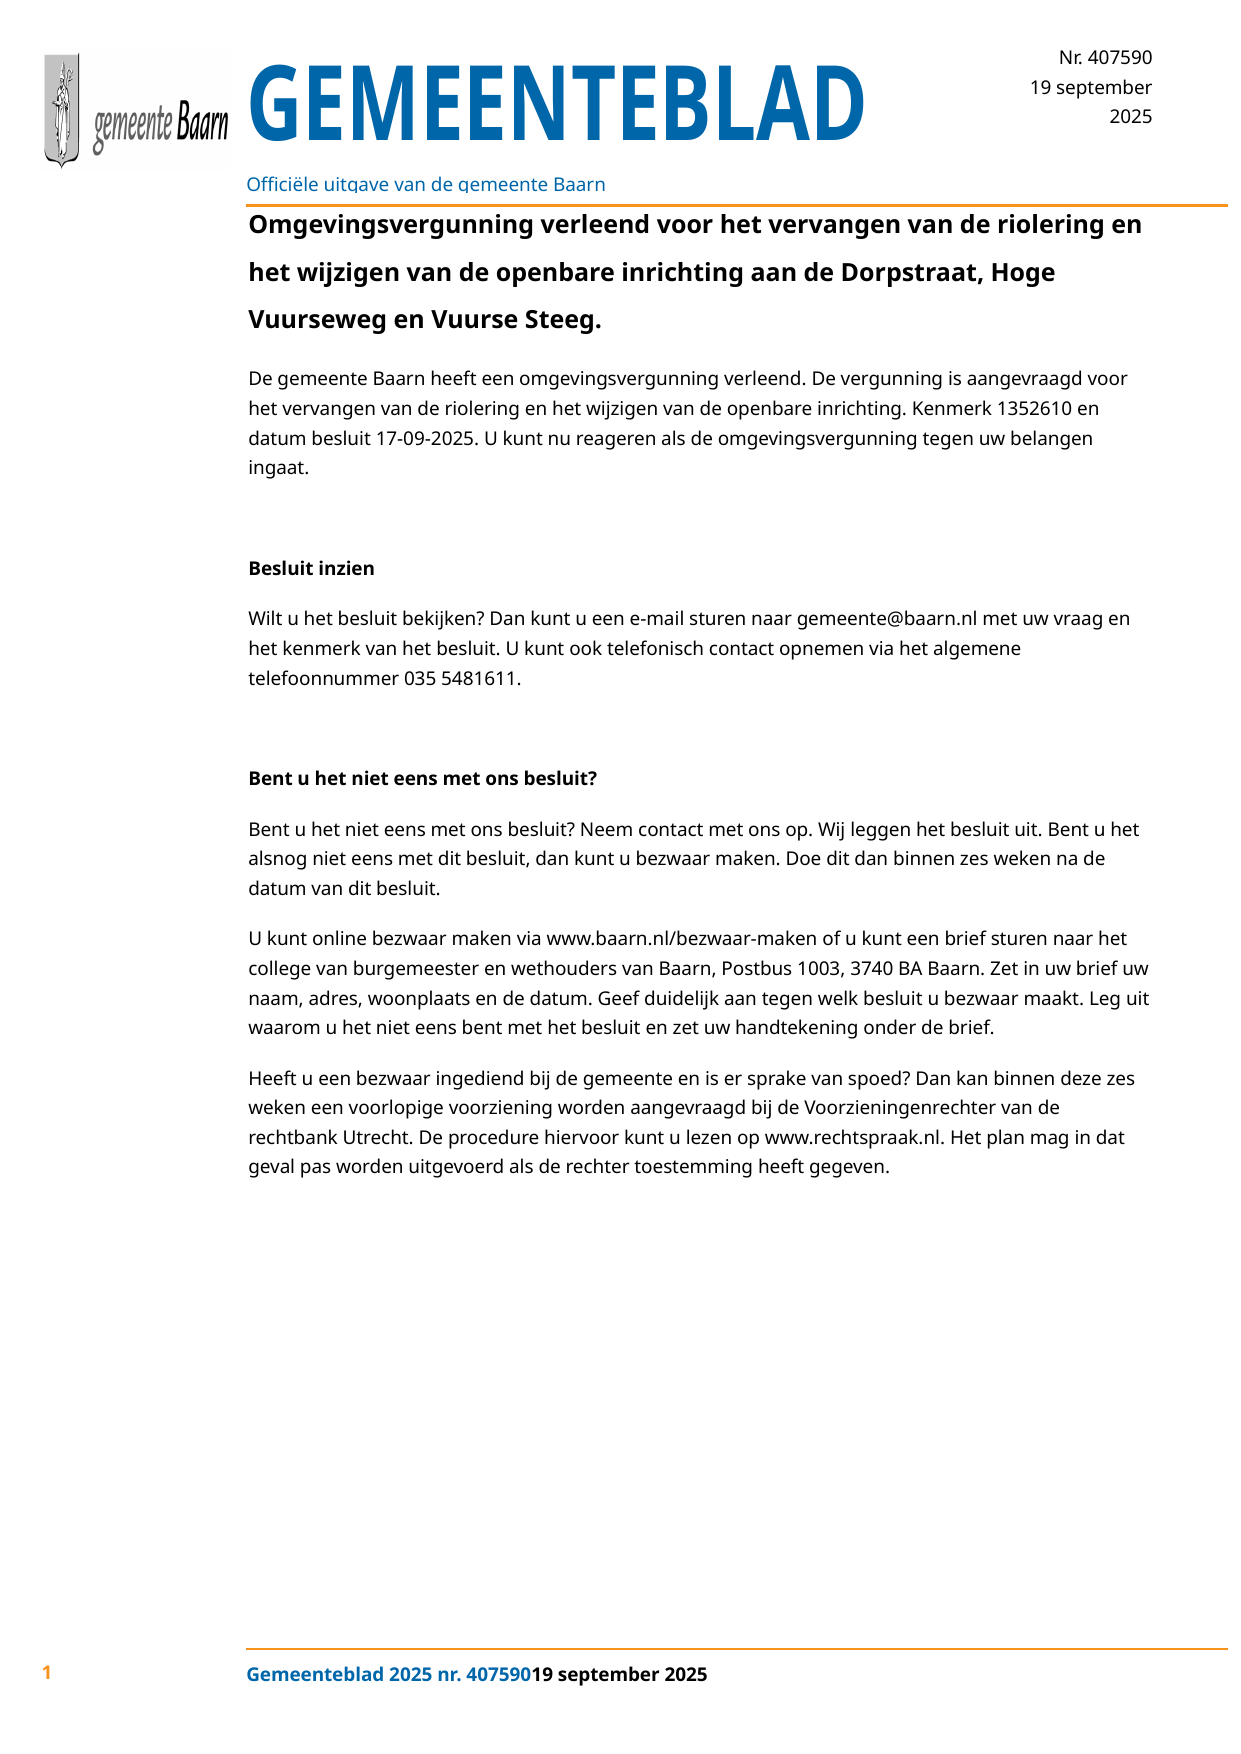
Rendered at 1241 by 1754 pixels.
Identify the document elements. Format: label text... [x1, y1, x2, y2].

text Wilt u het besluit bekijken? Dan kunt u een e-mail sturen naar gemeente@baarn.nl met uw vraag en het kenmerk van het besluit. U kunt ook telefonisch contact opnemen via het algemene telefoonnummer 035 5481611. [248, 606, 1152, 690]
text De gemeente Baarn heeft een omgevingsvergunning verleend. De vergunning is aangevraagd voor het vervangen van de riolering en het wijzigen van de openbare inrichting. Kenmerk 1352610 en datum besluit 17-09-2025. U kunt nu reageren als de omgevingsvergunning tegen uw belangen ingaat. [248, 366, 1152, 480]
text U kunt online bezwaar maken via www.baarn.nl/bezwaar-maken of u kunt een brief sturen naar het college van burgemeester en wethouders van Baarn, Postbus 1003, 3740 BA Baarn. Zet in uw brief uw naam, adres, woonplaats en de datum. Geef duidelijk aan tegen welk besluit u bezwaar maakt. Leg uit waarom u het niet eens bent met het besluit en zet uw handtekening onder de brief. [248, 926, 1152, 1040]
text Bent u het niet eens met ons besluit? [248, 766, 1152, 791]
text Heeft u een bezwaar ingediend bij de gemeente en is er sprake van spoed? Dan kan binnen deze zes weken een voorlopige voorziening worden aangevraagd bij de Voorzieningenrechter van de rechtbank Utrecht. De procedure hiervoor kunt u lezen op www.rechtspraak.nl. Het plan mag in dat geval pas worden uitgevoerd als de rechter toestemming heeft gegeven. [248, 1065, 1152, 1179]
picture [41, 47, 231, 172]
text Omgevingsvergunning verleend voor het vervangen van de riolering en het wijzigen van de openbare inrichting aan de Dorpstraat, Hoge Vuurseweg en Vuurse Steeg. [248, 207, 1152, 336]
text Besluit inzien [248, 555, 1152, 581]
text Bent u het niet eens met ons besluit? Neem contact met ons op. Wij leggen het besluit uit. Bent u het alsnog niet eens met dit besluit, dan kunt u bezwaar maken. Doe dit dan binnen zes weken na de datum van dit besluit. [248, 816, 1152, 901]
